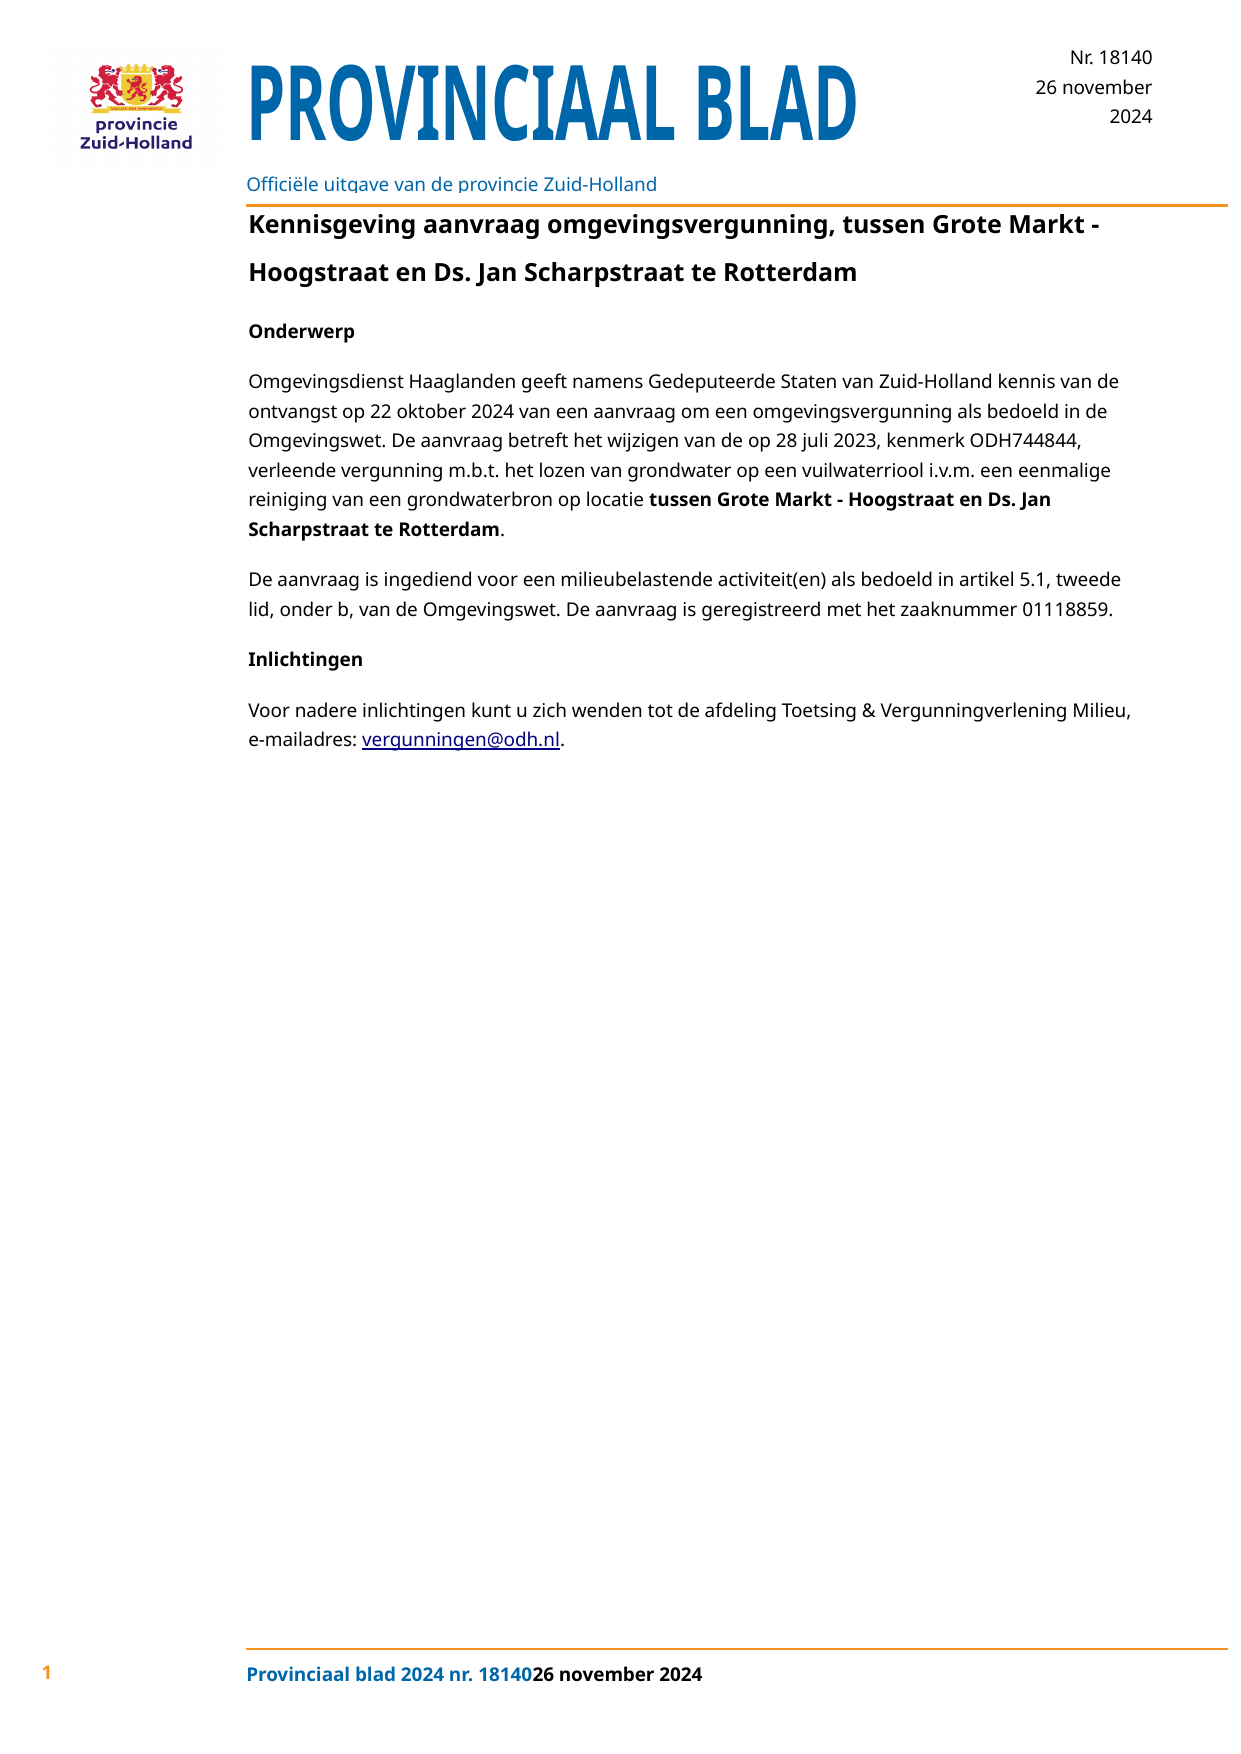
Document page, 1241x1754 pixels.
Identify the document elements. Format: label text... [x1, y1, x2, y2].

text Inlichtingen [248, 647, 1152, 672]
text Omgevingsdienst Haaglanden geeft namens Gedeputeerde Staten van Zuid-Holland kennis van de ontvangst op 22 oktober 2024 van een aanvraag om een omgevingsvergunning als bedoeld in de Omgevingswet. De aanvraag betreft het wijzigen van de op 28 juli 2023, kenmerk ODH744844, verleende vergunning m.b.t. het lozen van grondwater op een vuilwaterriool i.v.m. een eenmalige reiniging van een grondwaterbron op locatie tussen Grote Markt - Hoogstraat en Ds. Jan Scharpstraat te Rotterdam. [248, 368, 1152, 542]
text De aanvraag is ingediend voor een milieubelastende activiteit(en) als bedoeld in artikel 5.1, tweede lid, onder b, van de Omgevingswet. De aanvraag is geregistreerd met het zaaknummer 01118859. [248, 567, 1152, 622]
text Voor nadere inlichtingen kunt u zich wenden tot de afdeling Toetsing & Vergunningverlening Milieu, e-mailadres: vergunningen@odh.nl. [248, 697, 1152, 752]
picture [41, 47, 231, 172]
text Kennisgeving aanvraag omgevingsvergunning, tussen Grote Markt - Hoogstraat en Ds. Jan Scharpstraat te Rotterdam [248, 207, 1152, 288]
text Onderwerp [248, 318, 1152, 344]
